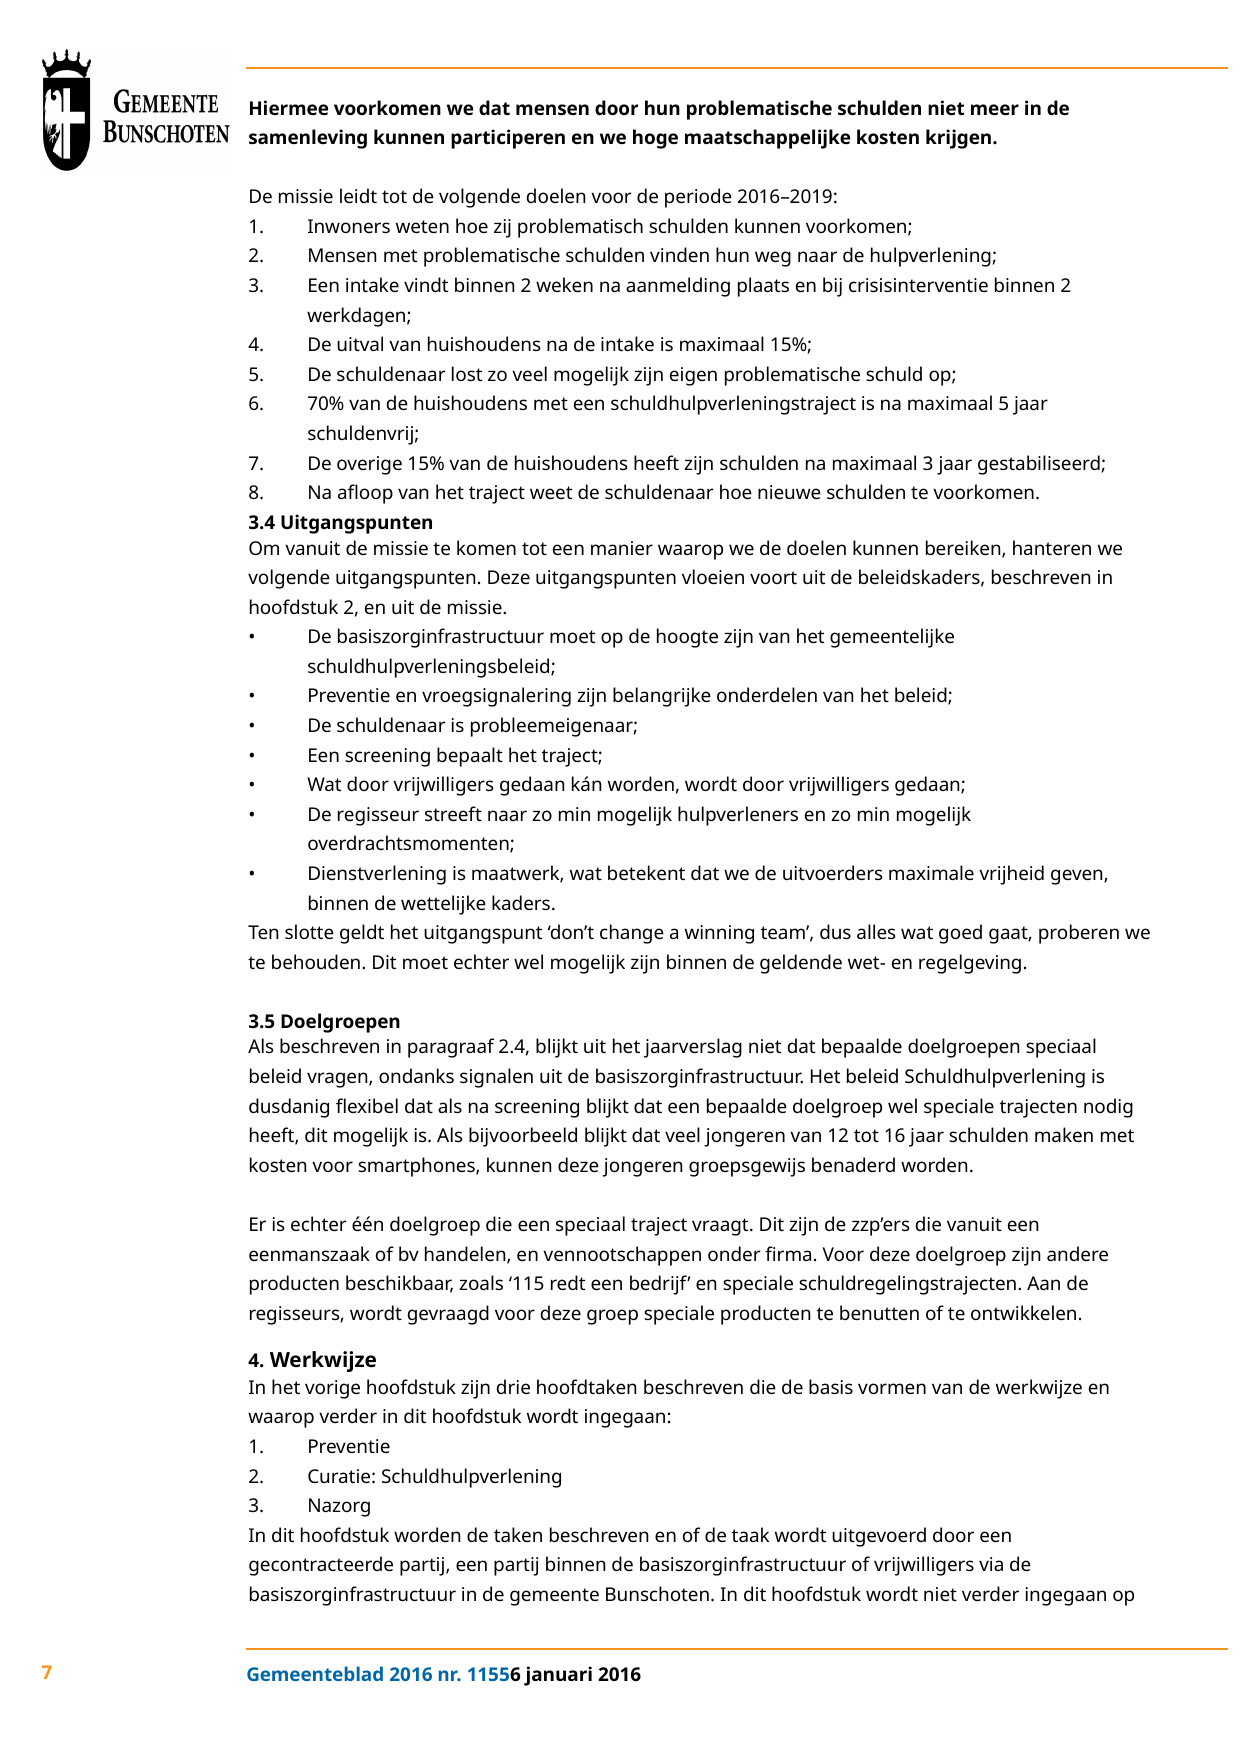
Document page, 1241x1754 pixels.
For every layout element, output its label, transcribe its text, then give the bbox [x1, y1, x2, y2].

list 70% van de huishoudens met een schuldhulpverleningstraject is na maximaal 5 jaar schuldenvrij; [248, 391, 1152, 446]
list De schuldenaar lost zo veel mogelijk zijn eigen problematische schuld op; [248, 361, 1152, 387]
list De schuldenaar is probleemeigenaar; [248, 712, 1152, 738]
list Nazorg [248, 1492, 1152, 1518]
text De missie leidt tot de volgende doelen voor de periode 2016–2019: [248, 183, 1152, 209]
text In dit hoofdstuk worden de taken beschreven en of de taak wordt uitgevoerd door een gecontracteerde partij, een partij binnen de basiszorginfrastructuur of vrijwilligers via de basiszorginfrastructuur in de gemeente Bunschoten. In dit hoofdstuk wordt niet verder ingegaan op [248, 1522, 1152, 1607]
text Om vanuit de missie te komen tot een manier waarop we de doelen kunnen bereiken, hanteren we volgende uitgangspunten. Deze uitgangspunten vloeien voort uit de beleidskaders, beschreven in hoofdstuk 2, en uit de missie. [248, 535, 1152, 619]
picture [41, 47, 231, 172]
text Er is echter één doelgroep die een speciaal traject vraagt. Dit zijn de zzp’ers die vanuit een eenmanszaak of bv handelen, en vennootschappen onder firma. Voor deze doelgroep zijn andere producten beschikbaar, zoals ‘115 redt een bedrijf’ en speciale schuldregelingstrajecten. Aan de regisseurs, wordt gevraagd voor deze groep speciale producten te benutten of te ontwikkelen. [248, 1211, 1152, 1326]
list Curatie: Schuldhulpverlening [248, 1463, 1152, 1488]
text 4. Werkwijze [248, 1346, 1152, 1374]
text Als beschreven in paragraaf 2.4, blijkt uit het jaarverslag niet dat bepaalde doelgroepen speciaal beleid vragen, ondanks signalen uit de basiszorginfrastructuur. Het beleid Schuldhulpverlening is dusdanig flexibel dat als na screening blijkt dat een bepaalde doelgroep wel speciale trajecten nodig heeft, dit mogelijk is. Als bijvoorbeeld blijkt dat veel jongeren van 12 tot 16 jaar schulden maken met kosten voor smartphones, kunnen deze jongeren groepsgewijs benaderd worden. [248, 1034, 1152, 1178]
list De uitval van huishoudens na de intake is maximaal 15%; [248, 331, 1152, 357]
text 3.5 Doelgroepen [248, 1008, 1152, 1034]
list De regisseur streeft naar zo min mogelijk hulpverleners en zo min mogelijk overdrachtsmomenten; [248, 801, 1152, 856]
text Ten slotte geldt het uitgangspunt ‘don’t change a winning team’, dus alles wat goed gaat, proberen we te behouden. Dit moet echter wel mogelijk zijn binnen de geldende wet- en regelgeving. [248, 919, 1152, 974]
list De overige 15% van de huishoudens heeft zijn schulden na maximaal 3 jaar gestabiliseerd; [248, 450, 1152, 476]
text 3.4 Uitgangspunten [248, 509, 1152, 535]
list Een screening bepaalt het traject; [248, 742, 1152, 767]
list Preventie en vroegsignalering zijn belangrijke onderdelen van het beleid; [248, 683, 1152, 708]
list De basiszorginfrastructuur moet op de hoogte zijn van het gemeentelijke schuldhulpverleningsbeleid; [248, 623, 1152, 679]
list Inwoners weten hoe zij problematisch schulden kunnen voorkomen; [248, 213, 1152, 239]
text Hiermee voorkomen we dat mensen door hun problematische schulden niet meer in de samenleving kunnen participeren en we hoge maatschappelijke kosten krijgen. [248, 95, 1152, 150]
list Na afloop van het traject weet de schuldenaar hoe nieuwe schulden te voorkomen. [248, 479, 1152, 505]
text In het vorige hoofdstuk zijn drie hoofdtaken beschreven die de basis vormen van de werkwijze en waarop verder in dit hoofdstuk wordt ingegaan: [248, 1374, 1152, 1429]
list Dienstverlening is maatwerk, wat betekent dat we de uitvoerders maximale vrijheid geven, binnen de wettelijke kaders. [248, 860, 1152, 915]
list Een intake vindt binnen 2 weken na aanmelding plaats en bij crisisinterventie binnen 2 werkdagen; [248, 272, 1152, 328]
list Mensen met problematische schulden vinden hun weg naar de hulpverlening; [248, 243, 1152, 268]
list Wat door vrijwilligers gedaan kán worden, wordt door vrijwilligers gedaan; [248, 771, 1152, 797]
list Preventie [248, 1433, 1152, 1459]
